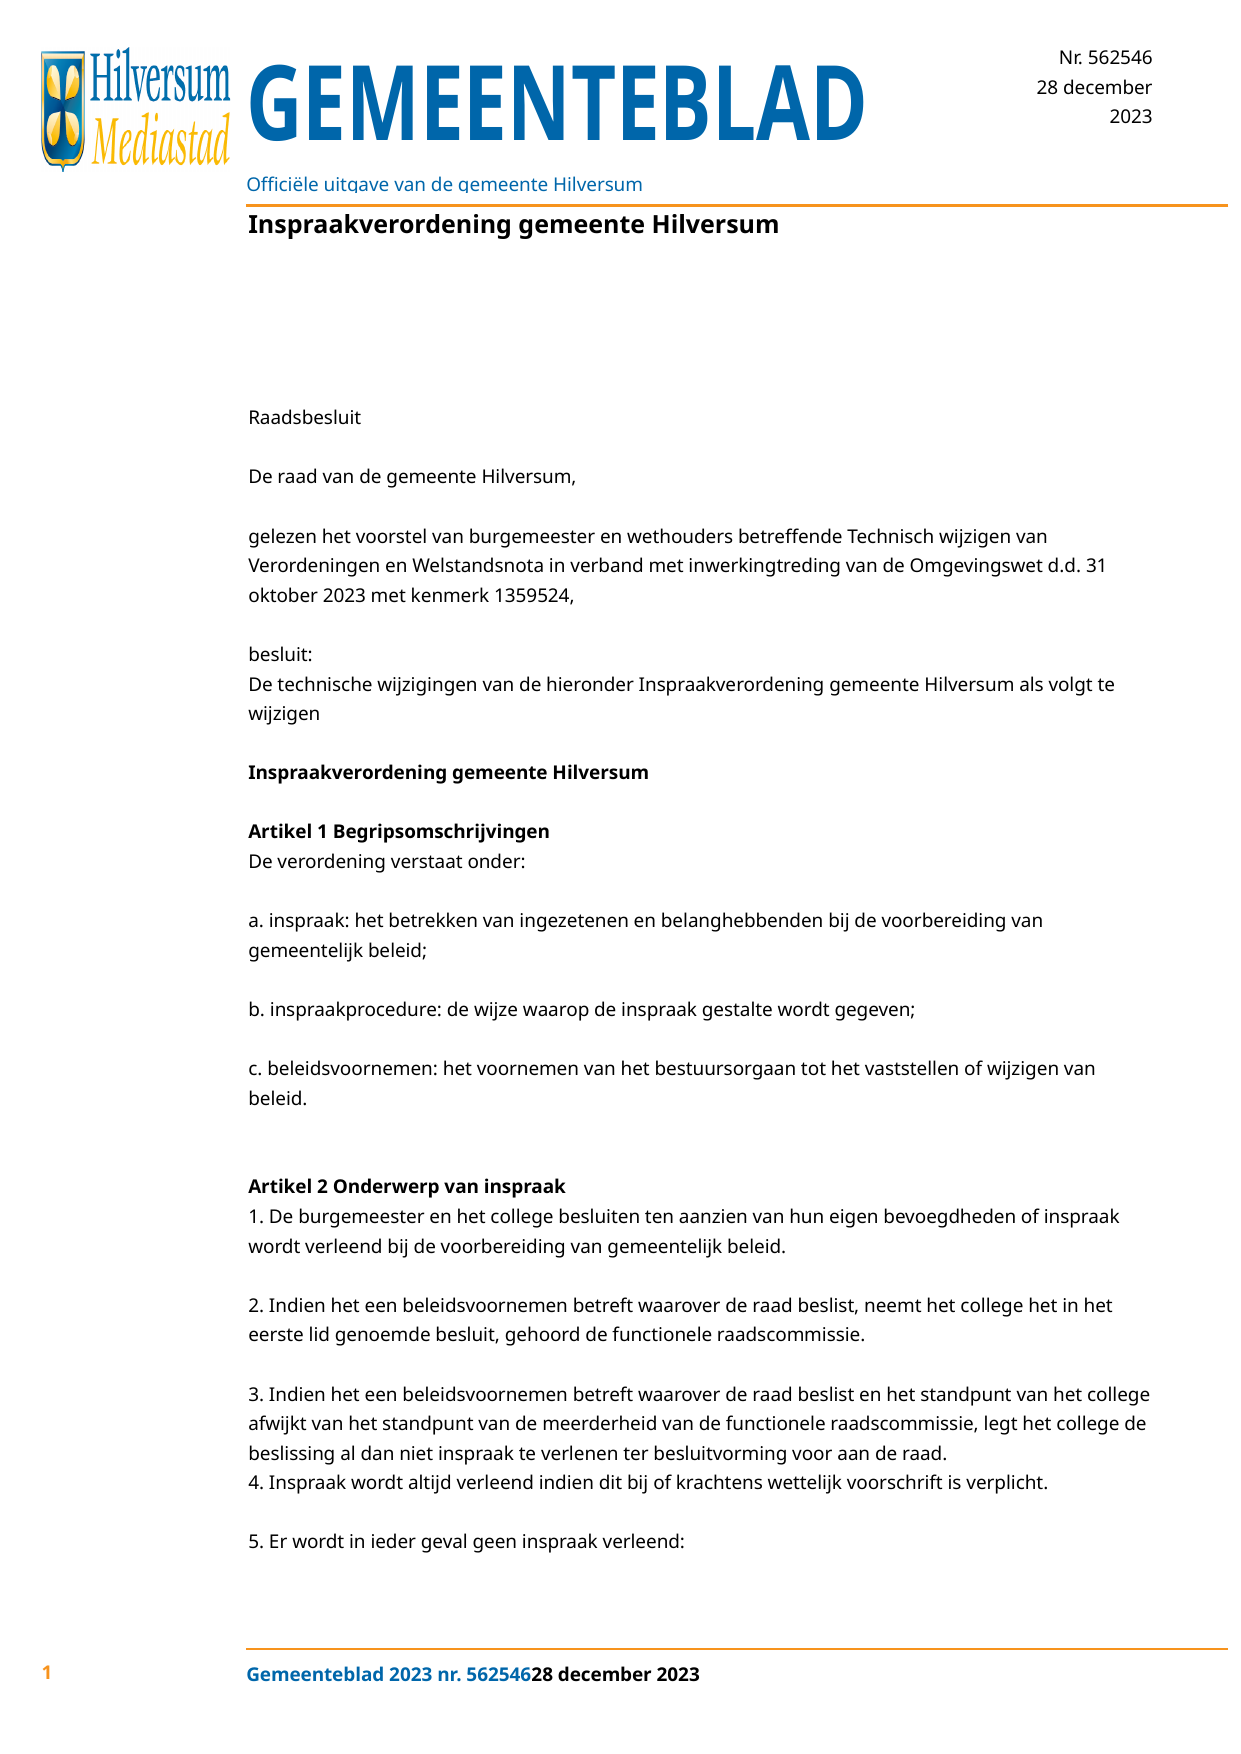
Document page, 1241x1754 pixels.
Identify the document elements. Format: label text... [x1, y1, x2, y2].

text Raadsbesluit [248, 404, 1152, 430]
text 3. Indien het een beleidsvoornemen betreft waarover de raad beslist en het standpunt van het college afwijkt van het standpunt van de meerderheid van de functionele raadscommissie, legt het college de beslissing al dan niet inspraak te verlenen ter besluitvorming voor aan de raad. [248, 1381, 1152, 1466]
text c. beleidsvoornemen: het voornemen van het bestuursorgaan tot het vaststellen of wijzigen van beleid. [248, 1055, 1152, 1111]
text 4. Inspraak wordt altijd verleend indien dit bij of krachtens wettelijk voorschrift is verplicht. [248, 1469, 1152, 1495]
text b. inspraakprocedure: de wijze waarop de inspraak gestalte wordt gegeven; [248, 996, 1152, 1022]
text Artikel 2 Onderwerp van inspraak [248, 1174, 1152, 1199]
text 5. Er wordt in ieder geval geen inspraak verleend: [248, 1529, 1152, 1554]
text De raad van de gemeente Hilversum, [248, 464, 1152, 489]
text besluit: [248, 641, 1152, 667]
text 1. De burgemeester en het college besluiten ten aanzien van hun eigen bevoegdheden of inspraak wordt verleend bij de voorbereiding van gemeentelijk beleid. [248, 1203, 1152, 1258]
text Inspraakverordening gemeente Hilversum [248, 759, 1152, 785]
text a. inspraak: het betrekken van ingezetenen en belanghebbenden bij de voorbereiding van gemeentelijk beleid; [248, 907, 1152, 963]
text De technische wijzigingen van de hieronder Inspraakverordening gemeente Hilversum als volgt te wijzigen [248, 671, 1152, 726]
picture [41, 47, 231, 172]
text Inspraakverordening gemeente Hilversum [248, 207, 1152, 241]
text gelezen het voorstel van burgemeester en wethouders betreffende Technisch wijzigen van Verordeningen en Welstandsnota in verband met inwerkingtreding van de Omgevingswet d.d. 31 oktober 2023 met kenmerk 1359524, [248, 523, 1152, 608]
text Artikel 1 Begripsomschrijvingen [248, 819, 1152, 844]
text De verordening verstaat onder: [248, 848, 1152, 874]
text 2. Indien het een beleidsvoornemen betreft waarover de raad beslist, neemt het college het in het eerste lid genoemde besluit, gehoord de functionele raadscommissie. [248, 1292, 1152, 1347]
